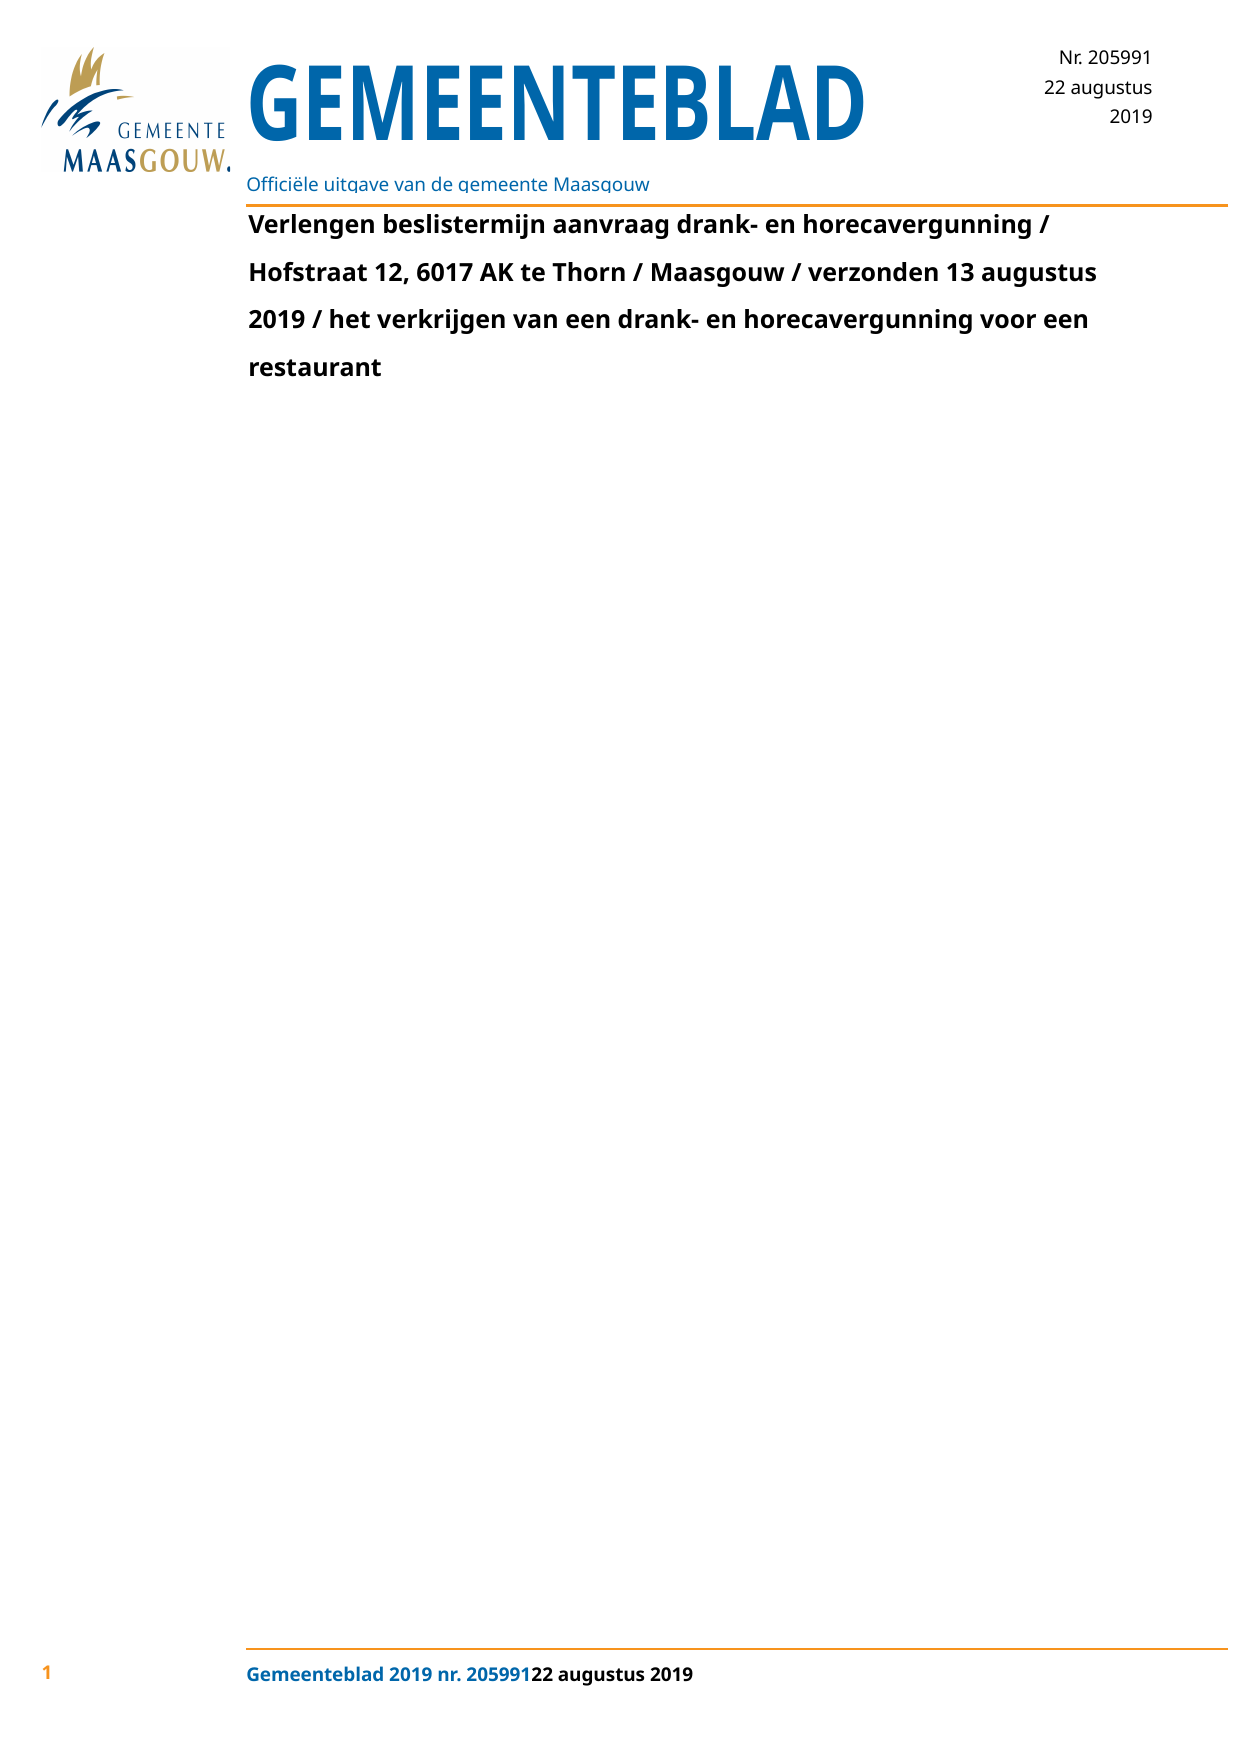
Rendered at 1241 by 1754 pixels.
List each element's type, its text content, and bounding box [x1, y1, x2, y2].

picture [41, 47, 231, 172]
text Verlengen beslistermijn aanvraag drank- en horecavergunning / Hofstraat 12, 6017 AK te Thorn / Maasgouw / verzonden 13 augustus 2019 / het verkrijgen van een drank- en horecavergunning voor een restaurant [248, 207, 1152, 384]
